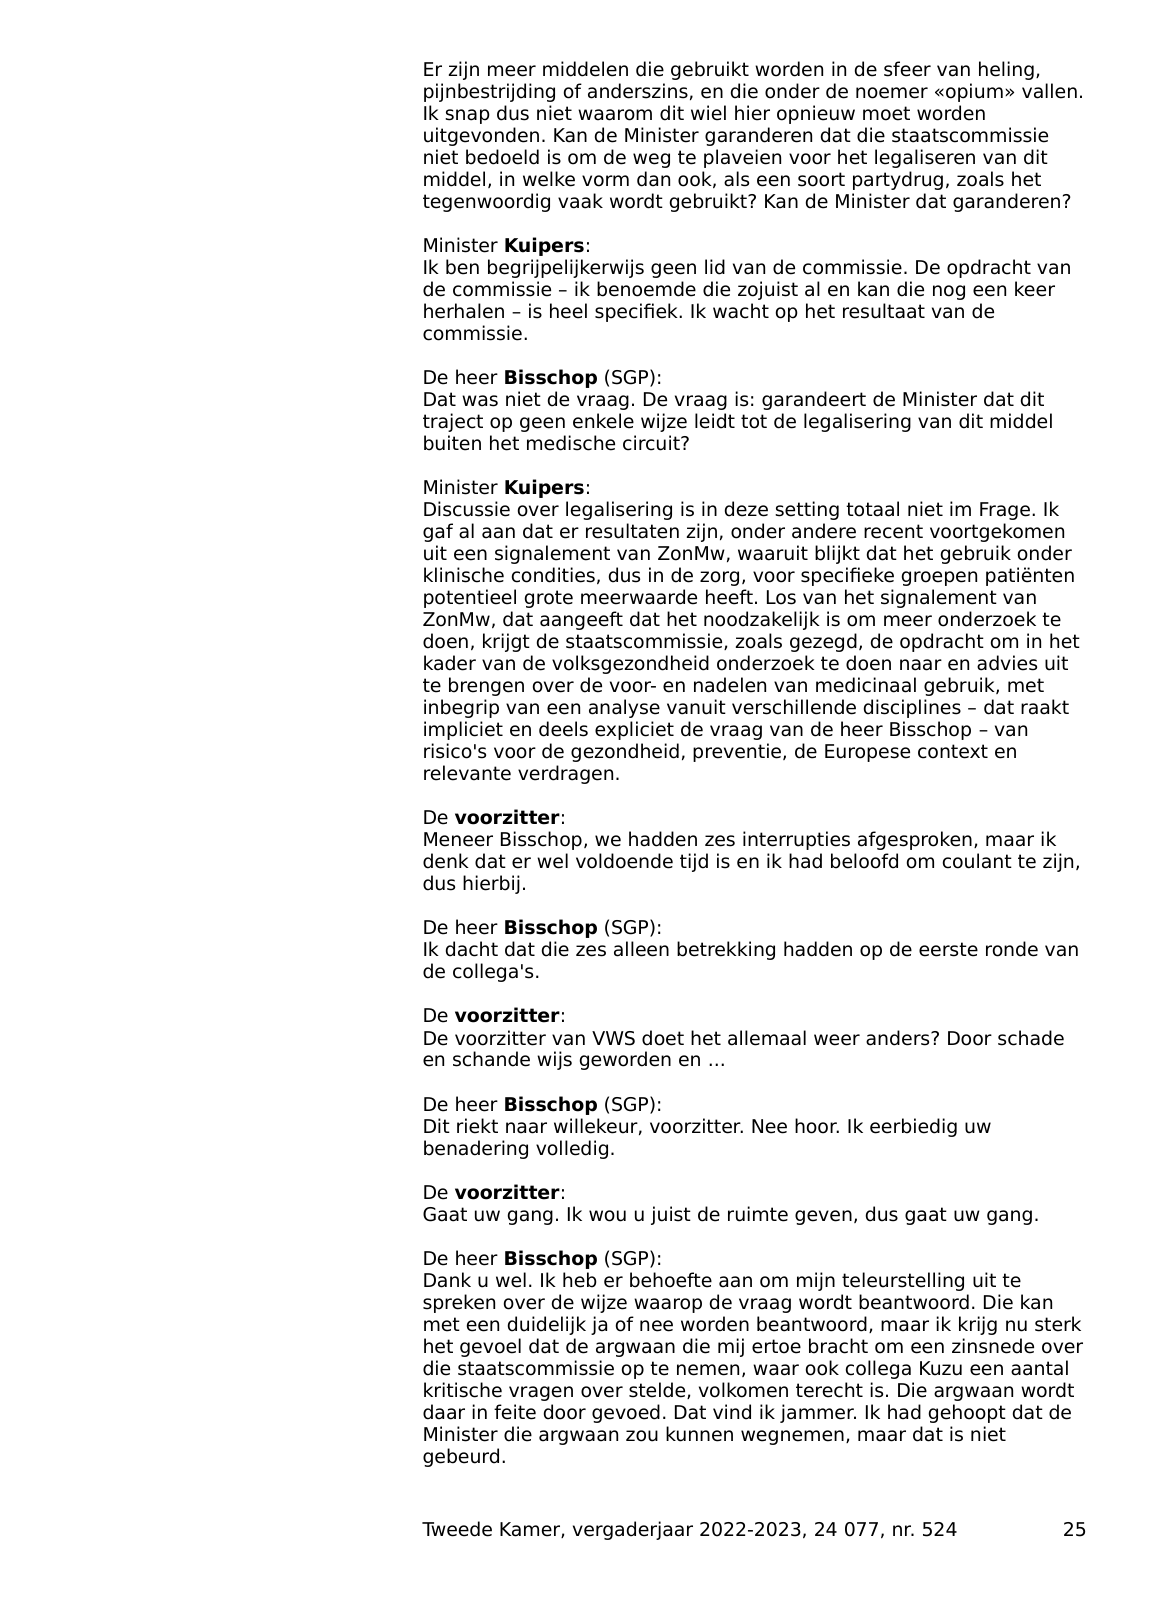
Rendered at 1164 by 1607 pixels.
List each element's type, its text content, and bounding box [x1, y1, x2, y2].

text Dat was niet de vraag. De vraag is: garandeert de Minister dat dit traject op geen enkele wijze leidt tot de legalisering van dit middel buiten het medische circuit? [422, 389, 1087, 455]
text Dit riekt naar willekeur, voorzitter. Nee hoor. Ik eerbiedig uw benadering volledig. [422, 1116, 1087, 1159]
text De heer Bisschop (SGP): [422, 367, 1087, 389]
text Discussie over legalisering is in deze setting totaal niet im Frage. Ik gaf al aan dat er resultaten zijn, onder andere recent voortgekomen uit een signalement van ZonMw, waaruit blijkt dat het gebruik onder klinische condities, dus in de zorg, voor specifieke groepen patiënten potentieel grote meerwaarde heeft. Los van het signalement van ZonMw, dat aangeeft dat het noodzakelijk is om meer onderzoek te doen, krijgt de staatscommissie, zoals gezegd, de opdracht om in het kader van de volksgezondheid onderzoek te doen naar en advies uit te brengen over de voor- en nadelen van medicinaal gebruik, met inbegrip van een analyse vanuit verschillende disciplines – dat raakt impliciet en deels expliciet de vraag van de heer Bisschop – van risico's voor de gezondheid, preventie, de Europese context en relevante verdragen. [422, 499, 1087, 785]
text Er zijn meer middelen die gebruikt worden in de sfeer van heling, pijnbestrijding of anderszins, en die onder de noemer «opium» vallen. Ik snap dus niet waarom dit wiel hier opnieuw moet worden uitgevonden. Kan de Minister garanderen dat die staatscommissie niet bedoeld is om de weg te plaveien voor het legaliseren van dit middel, in welke vorm dan ook, als een soort partydrug, zoals het tegenwoordig vaak wordt gebruikt? Kan de Minister dat garanderen? [422, 59, 1087, 213]
text Ik dacht dat die zes alleen betrekking hadden op de eerste ronde van de collega's. [422, 939, 1087, 983]
text Dank u wel. Ik heb er behoefte aan om mijn teleurstelling uit te spreken over de wijze waarop de vraag wordt beantwoord. Die kan met een duidelijk ja of nee worden beantwoord, maar ik krijg nu sterk het gevoel dat de argwaan die mij ertoe bracht om een zinsnede over die staatscommissie op te nemen, waar ook collega Kuzu een aantal kritische vragen over stelde, volkomen terecht is. Die argwaan wordt daar in feite door gevoed. Dat vind ik jammer. Ik had gehoopt dat de Minister die argwaan zou kunnen wegnemen, maar dat is niet gebeurd. [422, 1270, 1087, 1468]
text De voorzitter van VWS doet het allemaal weer anders? Door schade en schande wijs geworden en ... [422, 1027, 1087, 1071]
text Ik ben begrijpelijkerwijs geen lid van de commissie. De opdracht van de commissie – ik benoemde die zojuist al en kan die nog een keer herhalen – is heel specifiek. Ik wacht op het resultaat van de commissie. [422, 257, 1087, 345]
text De heer Bisschop (SGP): [422, 917, 1087, 939]
text Meneer Bisschop, we hadden zes interrupties afgesproken, maar ik denk dat er wel voldoende tijd is en ik had beloofd om coulant te zijn, dus hierbij. [422, 829, 1087, 895]
text De voorzitter: [422, 807, 1087, 829]
text De voorzitter: [422, 1182, 1087, 1204]
text De heer Bisschop (SGP): [422, 1248, 1087, 1270]
text Minister Kuipers: [422, 235, 1087, 257]
text Gaat uw gang. Ik wou u juist de ruimte geven, dus gaat uw gang. [422, 1204, 1087, 1226]
text De voorzitter: [422, 1005, 1087, 1027]
text De heer Bisschop (SGP): [422, 1093, 1087, 1116]
text Minister Kuipers: [422, 477, 1087, 499]
